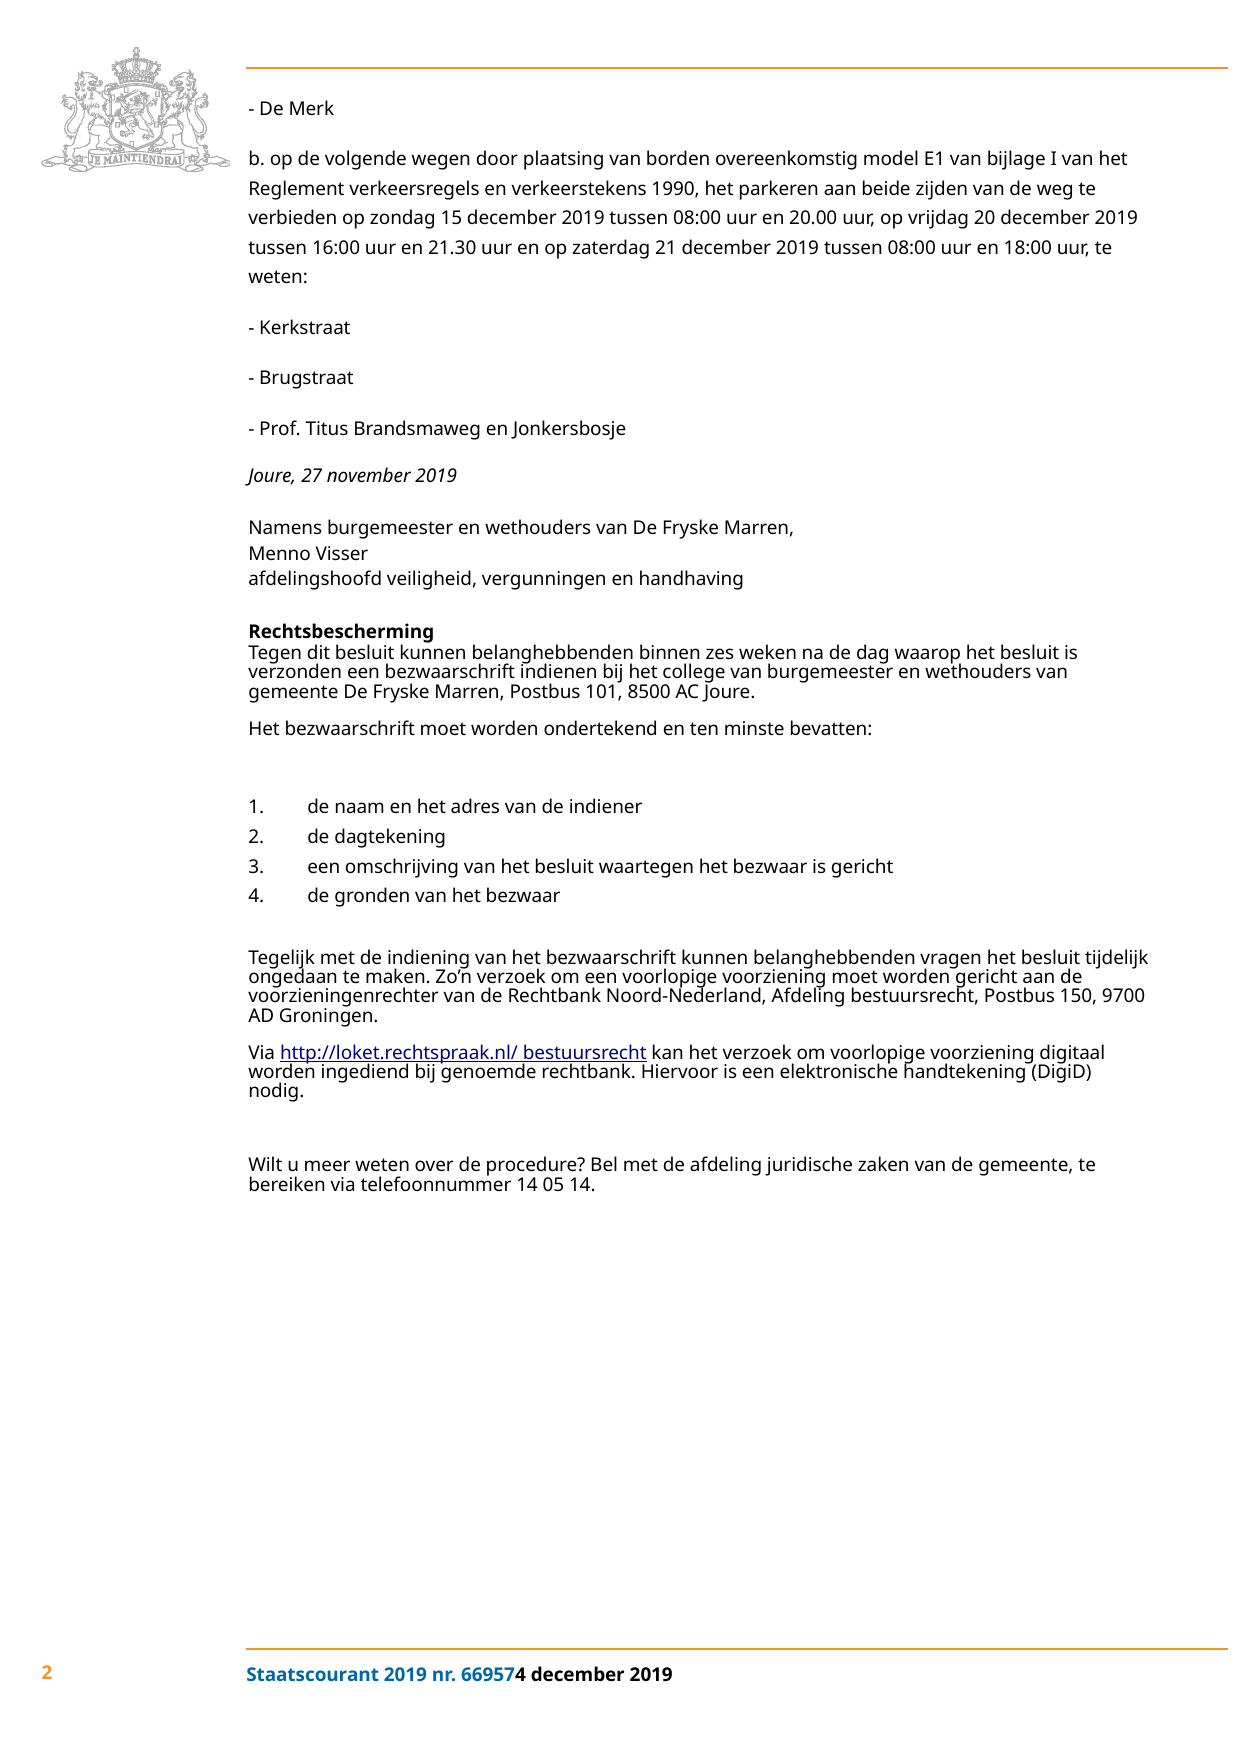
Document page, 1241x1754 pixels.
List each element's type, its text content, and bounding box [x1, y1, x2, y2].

text Tegelijk met de indiening van het bezwaarschrift kunnen belanghebbenden vragen het besluit tijdelijk ongedaan te maken. Zo’n verzoek om een voorlopige voorziening moet worden gericht aan de voorzieningenrechter van de Rechtbank Noord-Nederland, Afdeling bestuursrecht, Postbus 150, 9700 AD Groningen. [248, 949, 1152, 1026]
text b. op de volgende wegen door plaatsing van borden overeenkomstig model E1 van bijlage I van het Reglement verkeersregels en verkeerstekens 1990, het parkeren aan beide zijden van de weg te verbieden op zondag 15 december 2019 tussen 08:00 uur en 20.00 uur, op vrijdag 20 december 2019 tussen 16:00 uur en 21.30 uur en op zaterdag 21 december 2019 tussen 08:00 uur en 18:00 uur, te weten: [248, 145, 1152, 289]
text Joure, 27 november 2019 [248, 463, 1152, 488]
list de gronden van het bezwaar [248, 882, 1152, 908]
text Tegen dit besluit kunnen belanghebbenden binnen zes weken na de dag waarop het besluit is verzonden een bezwaarschrift indienen bij het college van burgemeester en wethouders van gemeente De Fryske Marren, Postbus 101, 8500 AC Joure. [248, 644, 1152, 702]
list de naam en het adres van de indiener [248, 794, 1152, 819]
text Menno Visser [248, 540, 1152, 566]
text - De Merk [248, 95, 1152, 121]
text Rechtsbescherming [248, 618, 1152, 644]
text - Prof. Titus Brandsmaweg en Jonkersbosje [248, 415, 1152, 441]
text - Brugstraat [248, 364, 1152, 390]
text Namens burgemeester en wethouders van De Fryske Marren, [248, 514, 1152, 540]
list een omschrijving van het besluit waartegen het bezwaar is gericht [248, 853, 1152, 878]
text Via http://loket.rechtspraak.nl/ bestuursrecht kan het verzoek om voorlopige voorziening digitaal worden ingediend bij genoemde rechtbank. Hiervoor is een elektronische handtekening (DigiD) nodig. [248, 1044, 1152, 1102]
text Wilt u meer weten over de procedure? Bel met de afdeling juridische zaken van de gemeente, te bereiken via telefoonnummer 14 05 14. [248, 1156, 1152, 1195]
list de dagtekening [248, 823, 1152, 849]
text Het bezwaarschrift moet worden ondertekend en ten minste bevatten: [248, 720, 1152, 739]
text - Kerkstraat [248, 314, 1152, 340]
picture [41, 47, 231, 172]
text afdelingshoofd veiligheid, vergunningen en handhaving [248, 566, 1152, 591]
